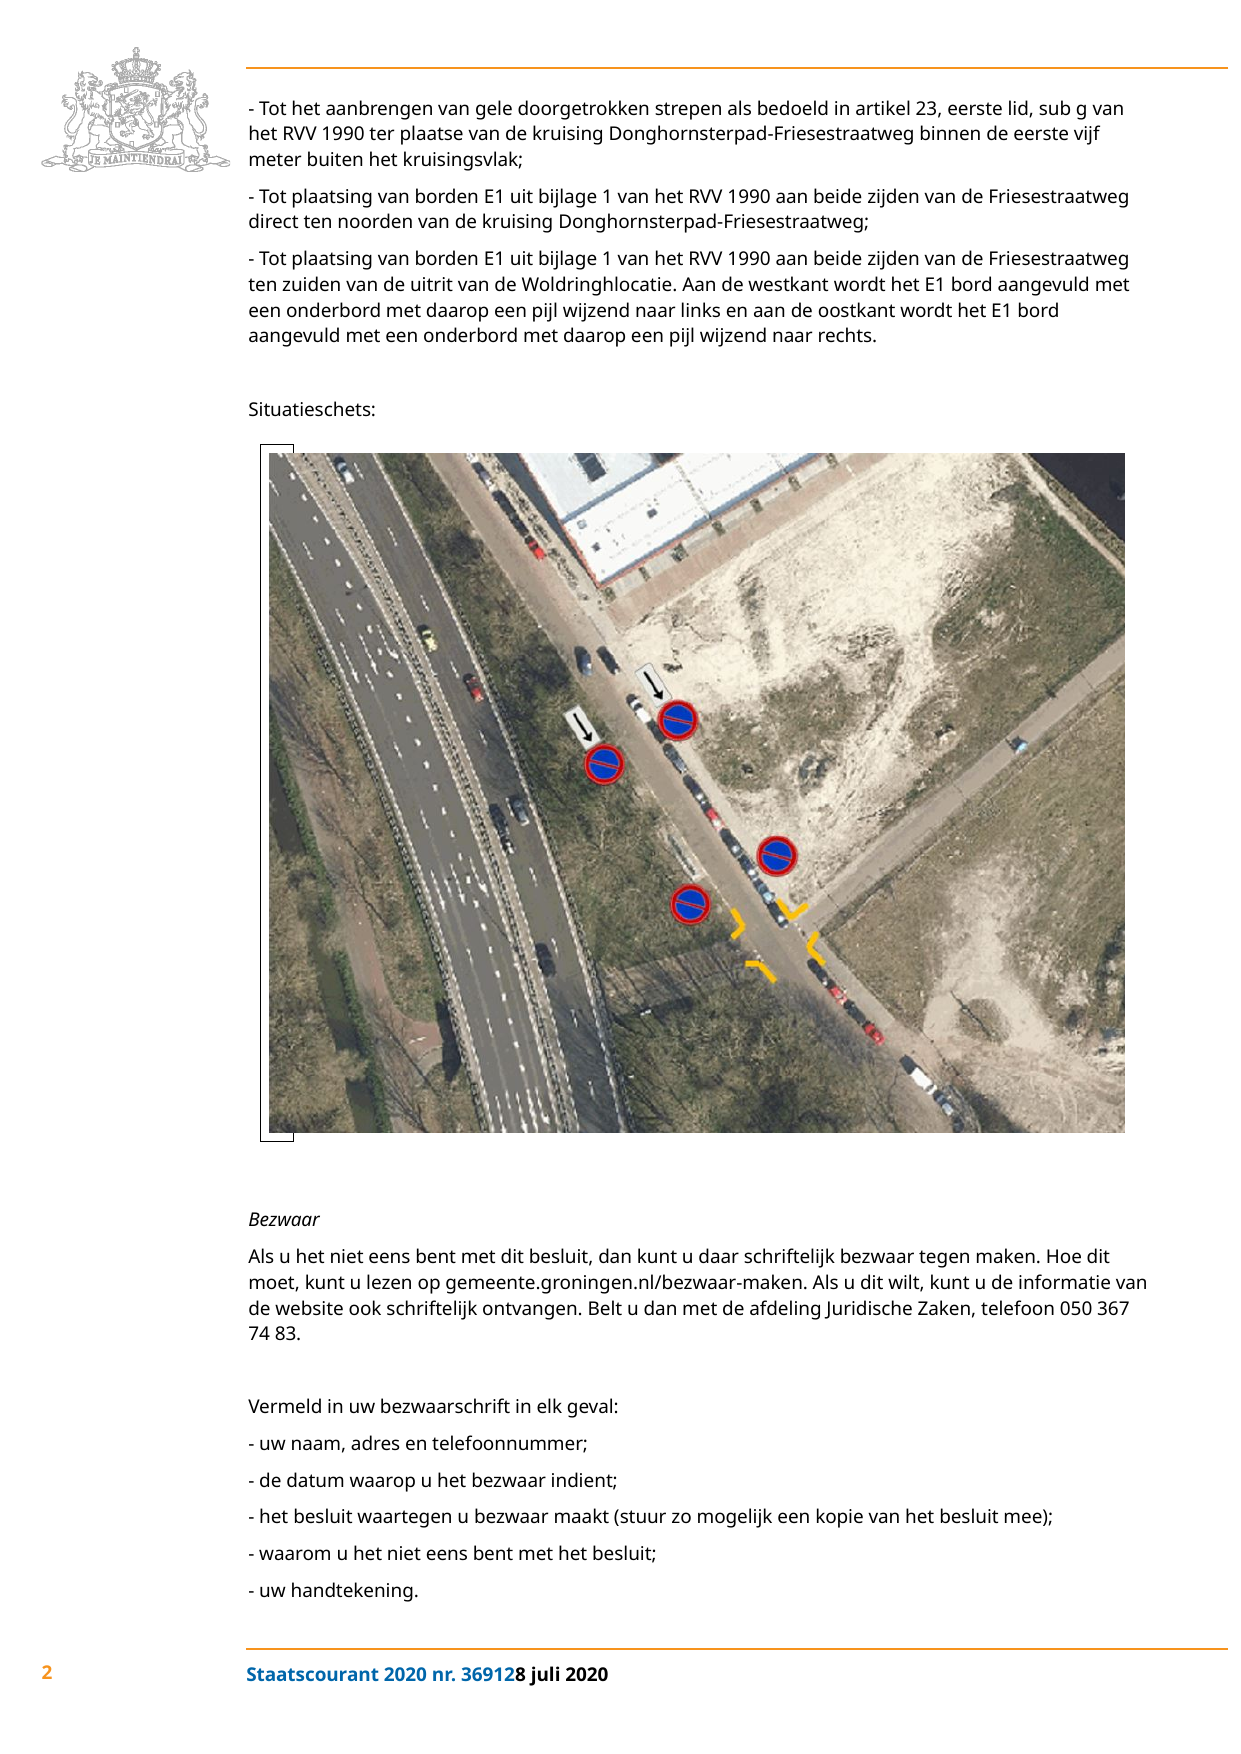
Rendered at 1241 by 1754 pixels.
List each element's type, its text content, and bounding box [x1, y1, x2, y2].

text - uw handtekening. [248, 1577, 1152, 1603]
text Vermeld in uw bezwaarschrift in elk geval: [248, 1394, 1152, 1419]
text - Tot plaatsing van borden E1 uit bijlage 1 van het RVV 1990 aan beide zijden van de Friesestraatweg direct ten noorden van de kruising Donghornsterpad-Friesestraatweg; [248, 183, 1152, 234]
text - het besluit waartegen u bezwaar maakt (stuur zo mogelijk een kopie van het besluit mee); [248, 1504, 1152, 1529]
text Bezwaar [248, 1207, 1152, 1232]
picture [41, 47, 231, 172]
text Situatieschets: [248, 396, 1152, 422]
text - de datum waarop u het bezwaar indient; [248, 1467, 1152, 1493]
text - uw naam, adres en telefoonnummer; [248, 1430, 1152, 1456]
text Als u het niet eens bent met dit besluit, dan kunt u daar schriftelijk bezwaar tegen maken. Hoe dit moet, kunt u lezen op gemeente.groningen.nl/bezwaar-maken. Als u dit wilt, kunt u de informatie van de website ook schriftelijk ontvangen. Belt u dan met de afdeling Juridische Zaken, telefoon 050 367 74 83. [248, 1243, 1152, 1346]
text - Tot plaatsing van borden E1 uit bijlage 1 van het RVV 1990 aan beide zijden van de Friesestraatweg ten zuiden van de uitrit van de Woldringhlocatie. Aan de westkant wordt het E1 bord aangevuld met een onderbord met daarop een pijl wijzend naar links en aan de oostkant wordt het E1 bord aangevuld met een onderbord met daarop een pijl wijzend naar rechts. [248, 245, 1152, 348]
text - Tot het aanbrengen van gele doorgetrokken strepen als bedoeld in artikel 23, eerste lid, sub g van het RVV 1990 ter plaatse van de kruising Donghornsterpad-Friesestraatweg binnen de eerste vijf meter buiten het kruisingsvlak; [248, 95, 1152, 172]
text - waarom u het niet eens bent met het besluit; [248, 1540, 1152, 1566]
picture [268, 453, 1125, 1133]
